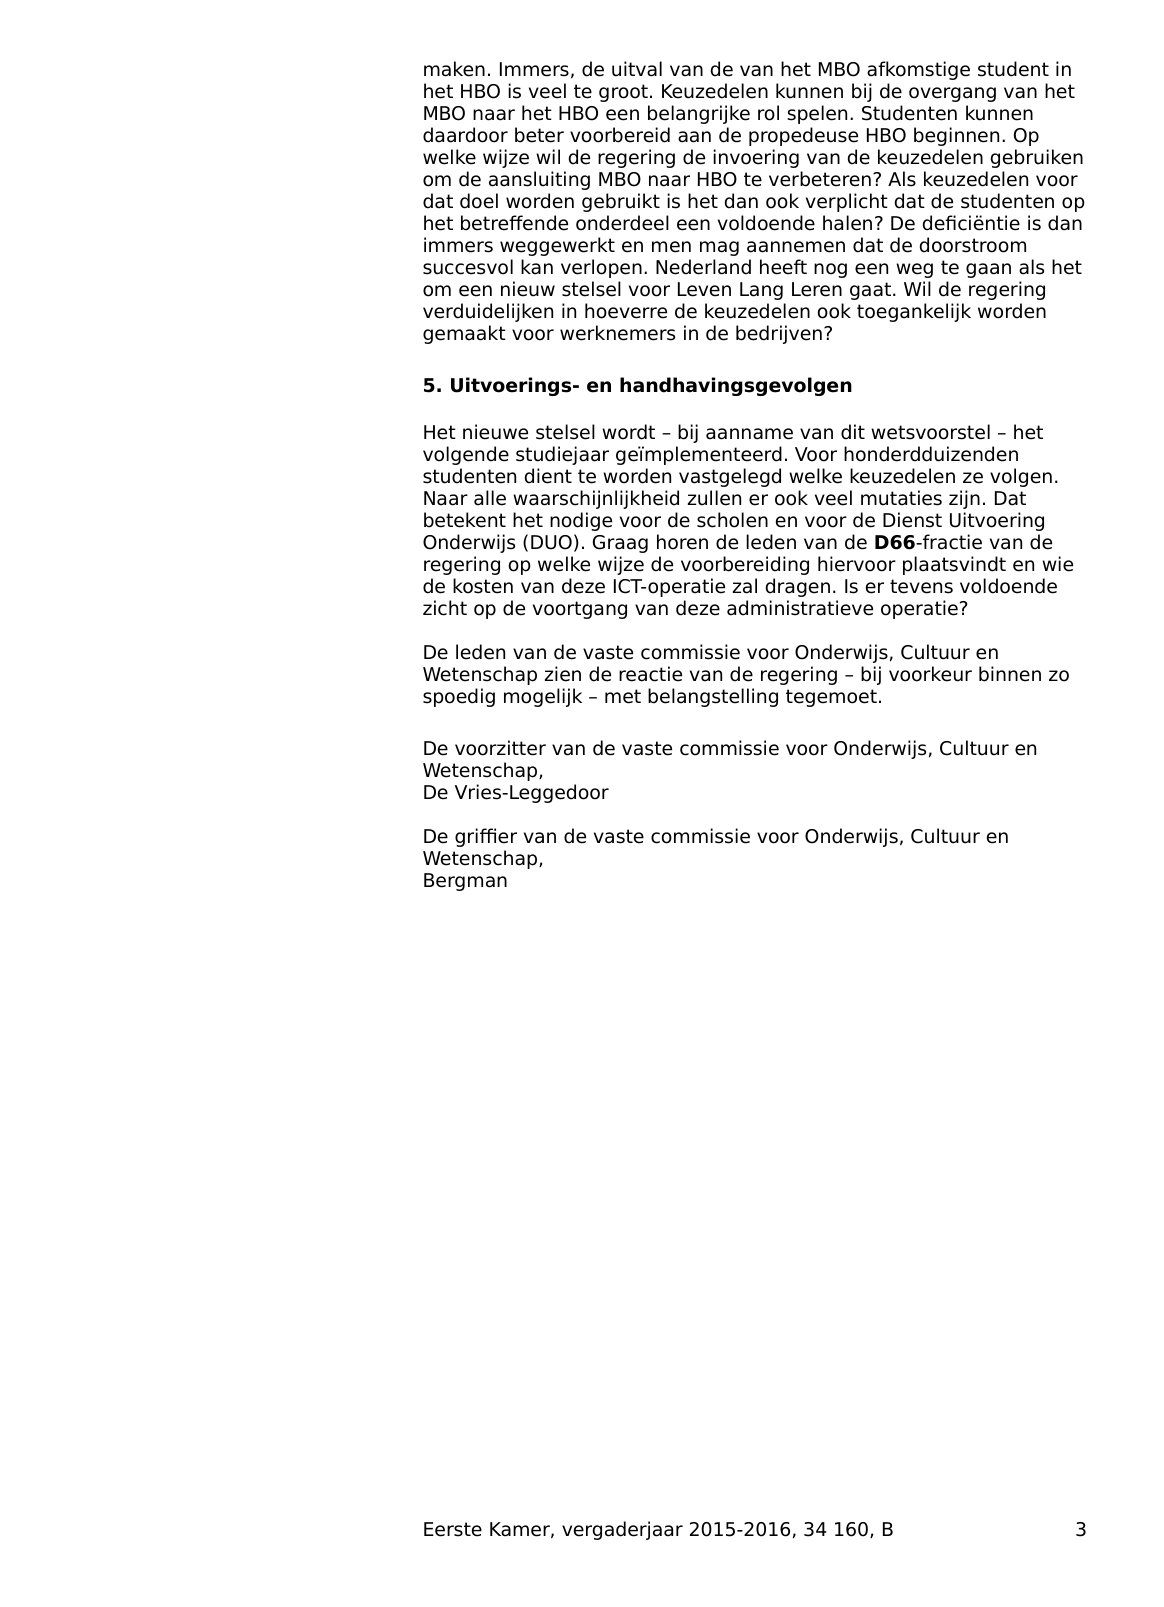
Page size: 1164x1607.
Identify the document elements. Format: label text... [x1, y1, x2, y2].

text De voorzitter van de vaste commissie voor Onderwijs, Cultuur en Wetenschap, De Vries-Leggedoor [422, 738, 1087, 804]
text De leden van de vaste commissie voor Onderwijs, Cultuur en Wetenschap zien de reactie van de regering – bij voorkeur binnen zo spoedig mogelijk – met belangstelling tegemoet. [422, 642, 1087, 708]
subtitle 5. Uitvoerings- en handhavingsgevolgen [422, 375, 1087, 397]
text De griffier van de vaste commissie voor Onderwijs, Cultuur en Wetenschap, Bergman [422, 826, 1087, 892]
text Het nieuwe stelsel wordt – bij aanname van dit wetsvoorstel – het volgende studiejaar geïmplementeerd. Voor honderdduizenden studenten dient te worden vastgelegd welke keuzedelen ze volgen. Naar alle waarschijnlijkheid zullen er ook veel mutaties zijn. Dat betekent het nodige voor de scholen en voor de Dienst Uitvoering Onderwijs (DUO). Graag horen de leden van de D66-fractie van de regering op welke wijze de voorbereiding hiervoor plaatsvindt en wie de kosten van deze ICT-operatie zal dragen. Is er tevens voldoende zicht op de voortgang van deze administratieve operatie? [422, 422, 1087, 619]
text maken. Immers, de uitval van de van het MBO afkomstige student in het HBO is veel te groot. Keuzedelen kunnen bij de overgang van het MBO naar het HBO een belangrijke rol spelen. Studenten kunnen daardoor beter voorbereid aan de propedeuse HBO beginnen. Op welke wijze wil de regering de invoering van de keuzedelen gebruiken om de aansluiting MBO naar HBO te verbeteren? Als keuzedelen voor dat doel worden gebruikt is het dan ook verplicht dat de studenten op het betreffende onderdeel een voldoende halen? De deficiëntie is dan immers weggewerkt en men mag aannemen dat de doorstroom succesvol kan verlopen. Nederland heeft nog een weg te gaan als het om een nieuw stelsel voor Leven Lang Leren gaat. Wil de regering verduidelijken in hoeverre de keuzedelen ook toegankelijk worden gemaakt voor werknemers in de bedrijven? [422, 59, 1087, 345]
